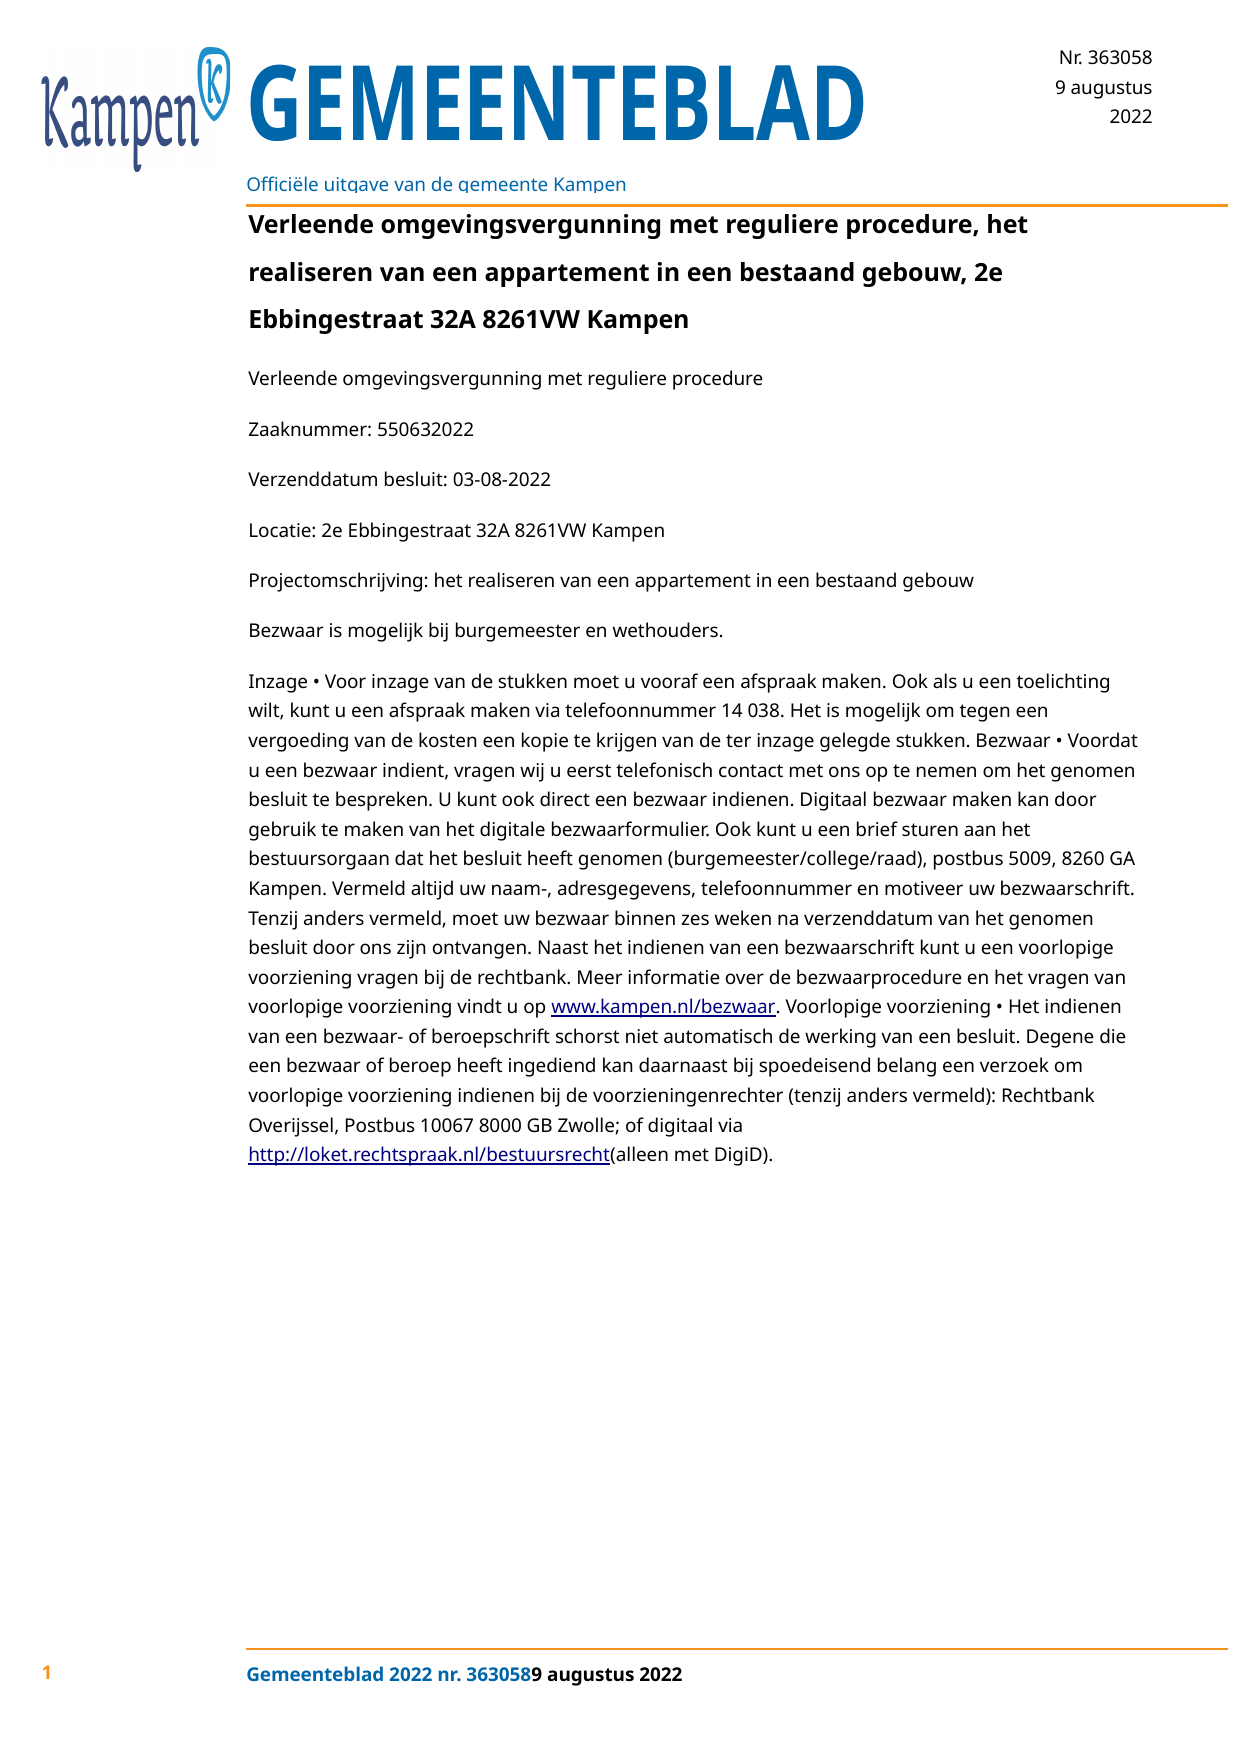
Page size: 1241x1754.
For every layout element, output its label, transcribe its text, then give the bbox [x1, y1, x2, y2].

text Bezwaar is mogelijk bij burgemeester en wethouders. [248, 618, 1152, 643]
text Projectomschrijving: het realiseren van een appartement in een bestaand gebouw [248, 567, 1152, 593]
text Verleende omgevingsvergunning met reguliere procedure [248, 366, 1152, 391]
text Inzage • Voor inzage van de stukken moet u vooraf een afspraak maken. Ook als u een toelichting wilt, kunt u een afspraak maken via telefoonnummer 14 038. Het is mogelijk om tegen een vergoeding van de kosten een kopie te krijgen van de ter inzage gelegde stukken. Bezwaar • Voordat u een bezwaar indient, vragen wij u eerst telefonisch contact met ons op te nemen om het genomen besluit te bespreken. U kunt ook direct een bezwaar indienen. Digitaal bezwaar maken kan door gebruik te maken van het digitale bezwaarformulier. Ook kunt u een brief sturen aan het bestuursorgaan dat het besluit heeft genomen (burgemeester/college/raad), postbus 5009, 8260 GA Kampen. Vermeld altijd uw naam-, adresgegevens, telefoonnummer en motiveer uw bezwaarschrift. Tenzij anders vermeld, moet uw bezwaar binnen zes weken na verzenddatum van het genomen besluit door ons zijn ontvangen. Naast het indienen van een bezwaarschrift kunt u een voorlopige voorziening vragen bij de rechtbank. Meer informatie over de bezwaarprocedure en het vragen van voorlopige voorziening vindt u op www.kampen.nl/bezwaar. Voorlopige voorziening • Het indienen van een bezwaar- of beroepschrift schorst niet automatisch de werking van een besluit. Degene die een bezwaar of beroep heeft ingediend kan daarnaast bij spoedeisend belang een verzoek om voorlopige voorziening indienen bij de voorzieningenrechter (tenzij anders vermeld): Rechtbank Overijssel, Postbus 10067 8000 GB Zwolle; of digitaal via http://loket.rechtspraak.nl/bestuursrecht(alleen met DigiD). [248, 668, 1152, 1167]
text Verleende omgevingsvergunning met reguliere procedure, het realiseren van een appartement in een bestaand gebouw, 2e Ebbingestraat 32A 8261VW Kampen [248, 207, 1152, 336]
text Verzenddatum besluit: 03-08-2022 [248, 466, 1152, 492]
text Locatie: 2e Ebbingestraat 32A 8261VW Kampen [248, 517, 1152, 542]
picture [41, 47, 231, 172]
text Zaaknummer: 550632022 [248, 416, 1152, 442]
